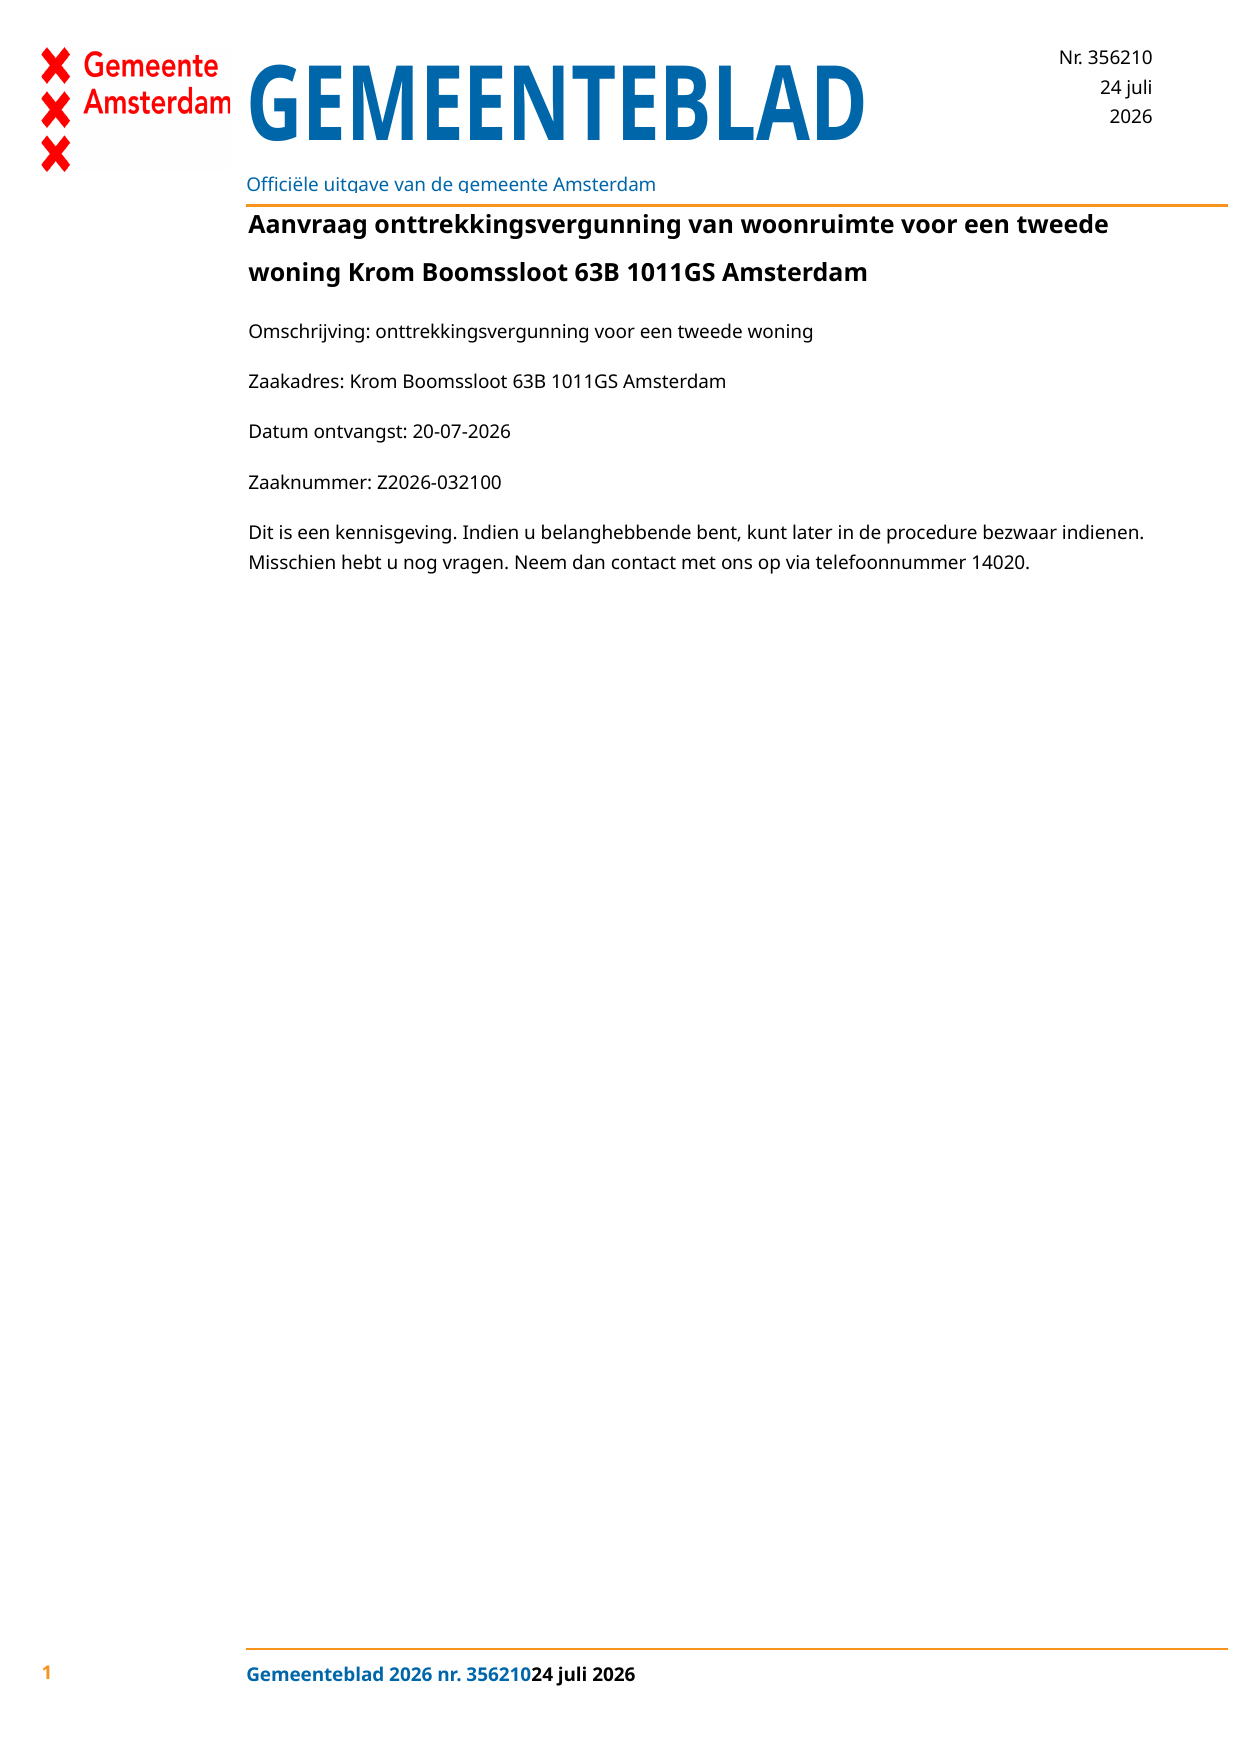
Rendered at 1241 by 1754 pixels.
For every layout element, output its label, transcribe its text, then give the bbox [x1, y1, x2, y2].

text Zaakadres: Krom Boomssloot 63B 1011GS Amsterdam [248, 368, 1152, 394]
text Dit is een kennisgeving. Indien u belanghebbende bent, kunt later in de procedure bezwaar indienen. Misschien hebt u nog vragen. Neem dan contact met ons op via telefoonnummer 14020. [248, 519, 1152, 575]
text Omschrijving: onttrekkingsvergunning voor een tweede woning [248, 318, 1152, 344]
text Zaaknummer: Z2026-032100 [248, 469, 1152, 495]
picture [41, 47, 231, 172]
text Aanvraag onttrekkingsvergunning van woonruimte voor een tweede woning Krom Boomssloot 63B 1011GS Amsterdam [248, 207, 1152, 288]
text Datum ontvangst: 20-07-2026 [248, 419, 1152, 444]
